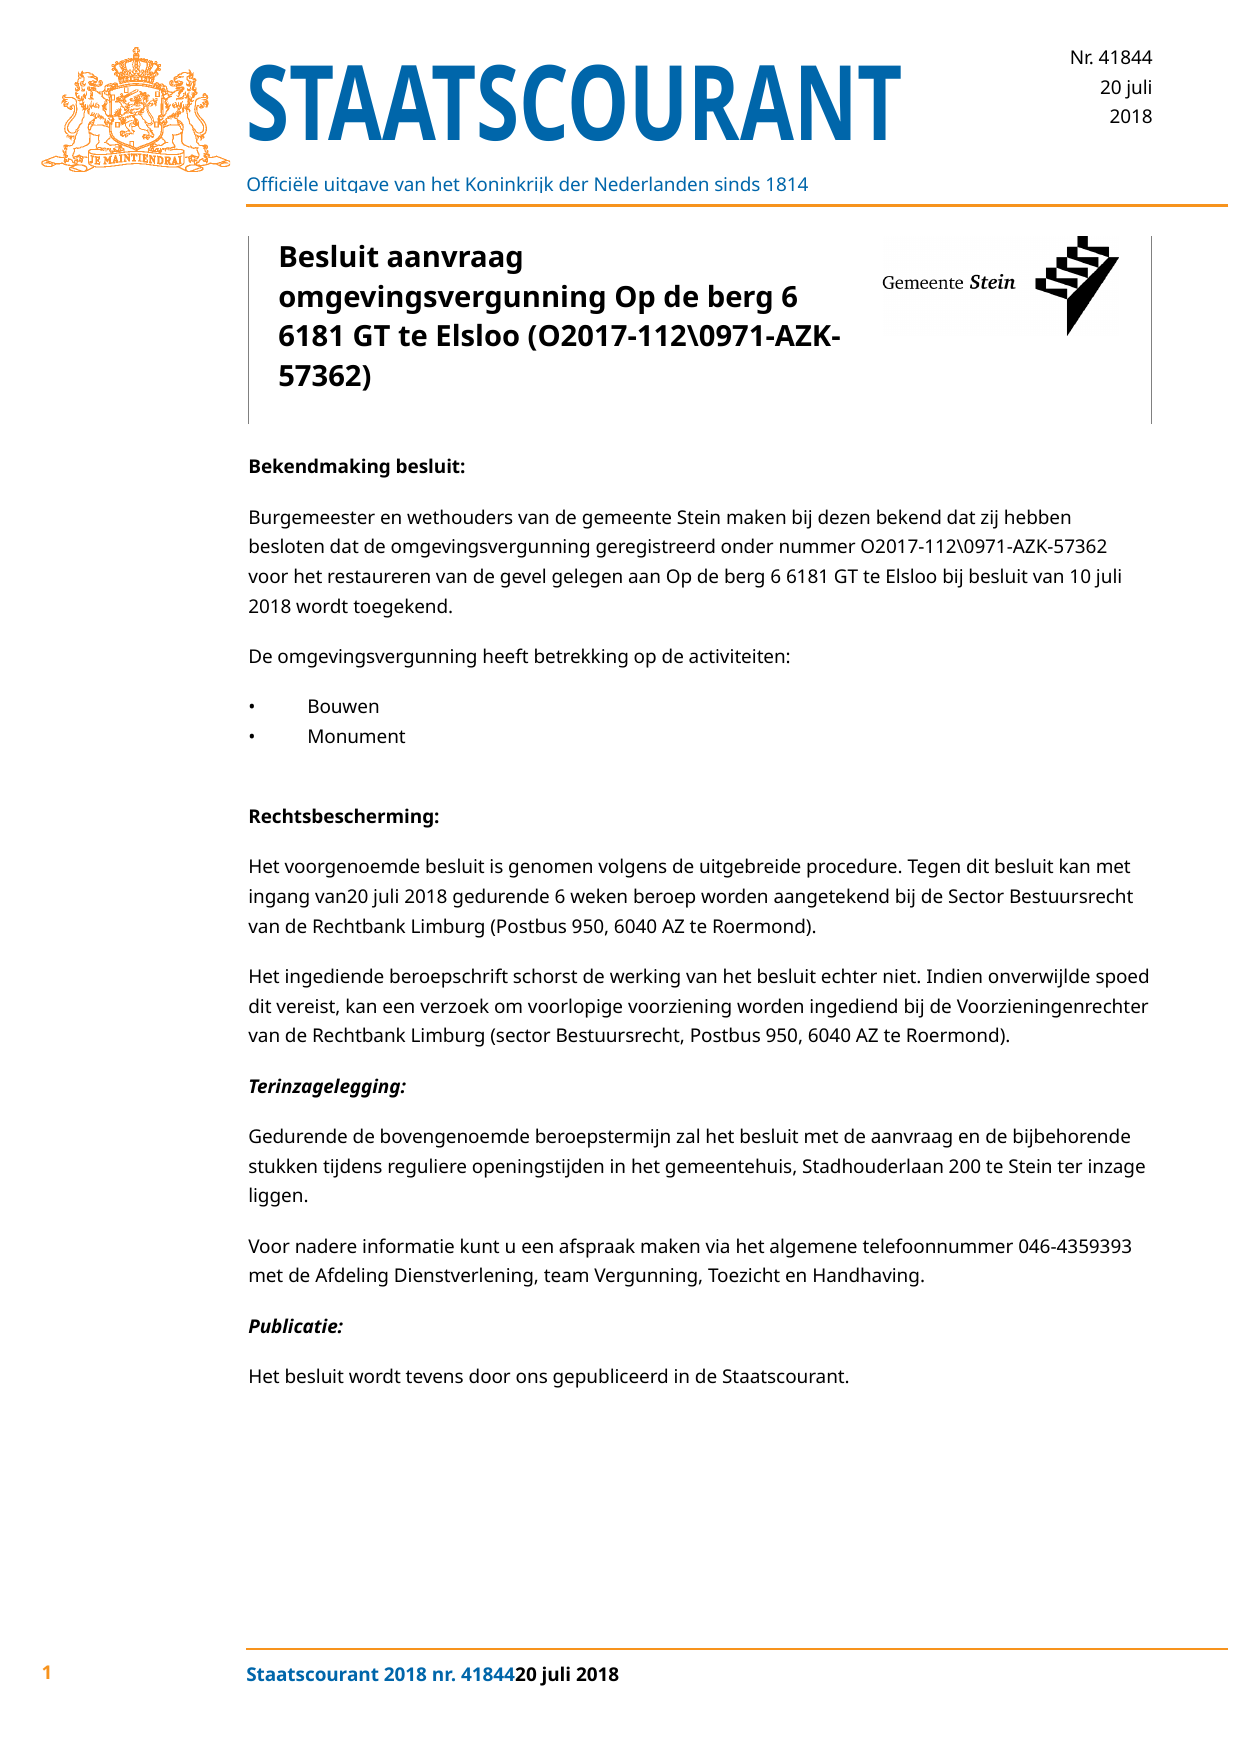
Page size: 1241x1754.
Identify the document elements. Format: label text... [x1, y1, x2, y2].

picture [41, 47, 231, 172]
text Terinzagelegging: [248, 1073, 1152, 1098]
text Het voorgenoemde besluit is genomen volgens de uitgebreide procedure. Tegen dit besluit kan met ingang van20 juli 2018 gedurende 6 weken beroep worden aangetekend bij de Sector Bestuursrecht van de Rechtbank Limburg (Postbus 950, 6040 AZ te Roermond). [248, 854, 1152, 938]
text De omgevingsvergunning heeft betrekking op de activiteiten: [248, 643, 1152, 669]
table_header Besluit aanvraag omgevingsvergunning Op de berg 6 6181 GT te Elsloo (O2017-112\0971-AZK-57362) [249, 236, 850, 424]
text Bekendmaking besluit: [248, 454, 1152, 479]
text Voor nadere informatie kunt u een afspraak maken via het algemene telefoonnummer 046-4359393 met de Afdeling Dienstverlening, team Vergunning, Toezicht en Handhaving. [248, 1233, 1152, 1288]
picture [882, 236, 1119, 336]
text Het ingediende beroepschrift schorst de werking van het besluit echter niet. Indien onverwijlde spoed dit vereist, kan een verzoek om voorlopige voorziening worden ingediend bij de Voorzieningenrechter van de Rechtbank Limburg (sector Bestuursrecht, Postbus 950, 6040 AZ te Roermond). [248, 963, 1152, 1048]
text Het besluit wordt tevens door ons gepubliceerd in de Staatscourant. [248, 1363, 1152, 1389]
text Publicatie: [248, 1313, 1152, 1338]
text Gedurende de bovengenoemde beroepstermijn zal het besluit met de aanvraag en de bijbehorende stukken tijdens reguliere openingstijden in het gemeentehuis, Stadhouderlaan 200 te Stein ter inzage liggen. [248, 1123, 1152, 1208]
list Monument [248, 723, 1152, 749]
table_header [850, 236, 1151, 424]
list Bouwen [248, 694, 1152, 719]
text Burgemeester en wethouders van de gemeente Stein maken bij dezen bekend dat zij hebben besloten dat de omgevingsvergunning geregistreerd onder nummer O2017-112\0971-AZK-57362 voor het restaureren van de gevel gelegen aan Op de berg 6 6181 GT te Elsloo bij besluit van 10 juli 2018 wordt toegekend. [248, 504, 1152, 618]
text Rechtsbescherming: [248, 803, 1152, 829]
